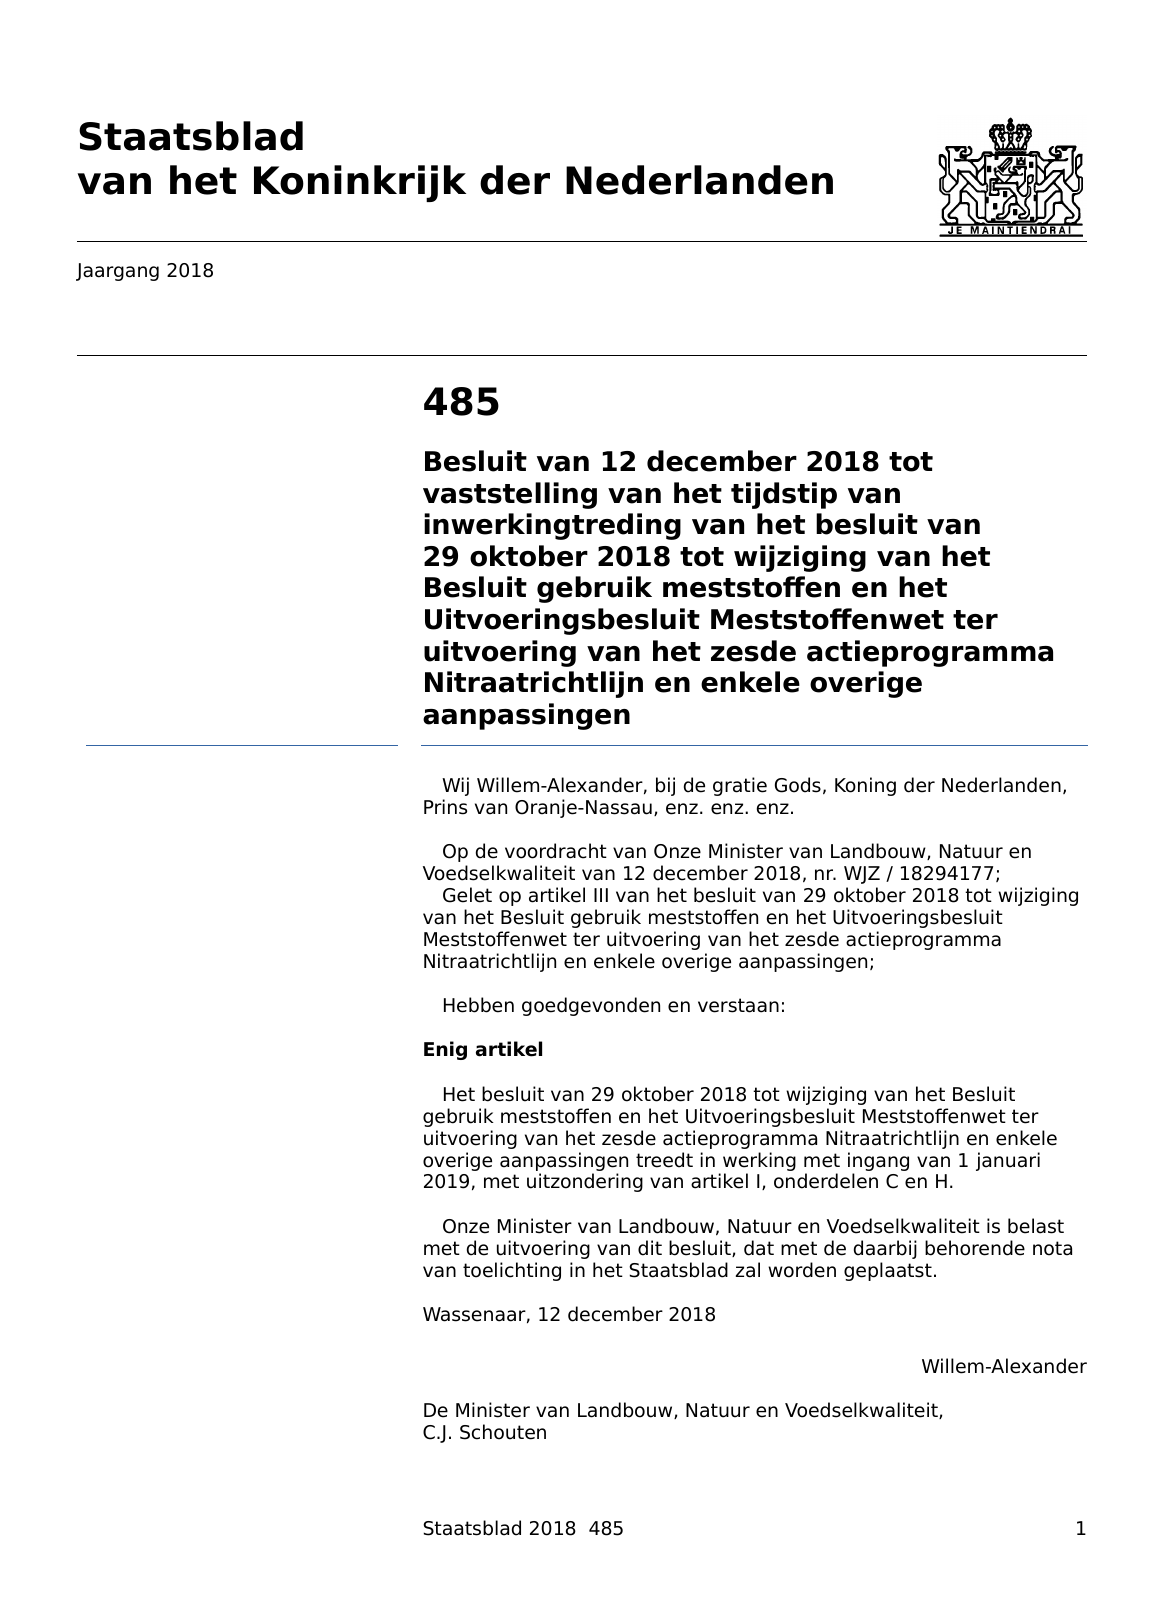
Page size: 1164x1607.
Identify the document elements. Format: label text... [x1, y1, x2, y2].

table_header Staatsblad van het Koninkrijk der Nederlanden [77, 100, 886, 241]
text Besluit van 12 december 2018 tot vaststelling van het tijdstip van inwerkingtreding van het besluit van 29 oktober 2018 tot wijziging van het Besluit gebruik meststoffen en het Uitvoeringsbesluit Meststoffenwet ter uitvoering van het zesde actieprogramma Nitraatrichtlijn en enkele overige aanpassingen [422, 447, 1087, 731]
text Willem-Alexander [422, 1356, 1087, 1378]
text De Minister van Landbouw, Natuur en Voedselkwaliteit, C.J. Schouten [422, 1400, 1087, 1444]
table_header [886, 100, 1087, 241]
picture [936, 115, 1087, 240]
table_cell Jaargang 2018 [77, 242, 1087, 355]
text Het besluit van 29 oktober 2018 tot wijziging van het Besluit gebruik meststoffen en het Uitvoeringsbesluit Meststoffenwet ter uitvoering van het zesde actieprogramma Nitraatrichtlijn en enkele overige aanpassingen treedt in werking met ingang van 1 januari 2019, met uitzondering van artikel I, onderdelen C en H. [422, 1083, 1087, 1193]
text Wassenaar, 12 december 2018 [422, 1304, 1087, 1326]
text Onze Minister van Landbouw, Natuur en Voedselkwaliteit is belast met de uitvoering van dit besluit, dat met de daarbij behorende nota van toelichting in het Staatsblad zal worden geplaatst. [422, 1216, 1087, 1282]
text Gelet op artikel III van het besluit van 29 oktober 2018 tot wijziging van het Besluit gebruik meststoffen en het Uitvoeringsbesluit Meststoffenwet ter uitvoering van het zesde actieprogramma Nitraatrichtlijn en enkele overige aanpassingen; [422, 885, 1087, 973]
subtitle 485 [422, 381, 1087, 424]
subtitle Enig artikel [422, 1039, 1087, 1061]
text Op de voordracht van Onze Minister van Landbouw, Natuur en Voedselkwaliteit van 12 december 2018, nr. WJZ / 18294177; [422, 841, 1087, 885]
text Hebben goedgevonden en verstaan: [422, 995, 1087, 1017]
text Wij Willem-Alexander, bij de gratie Gods, Koning der Nederlanden, Prins van Oranje-Nassau, enz. enz. enz. [422, 775, 1087, 819]
